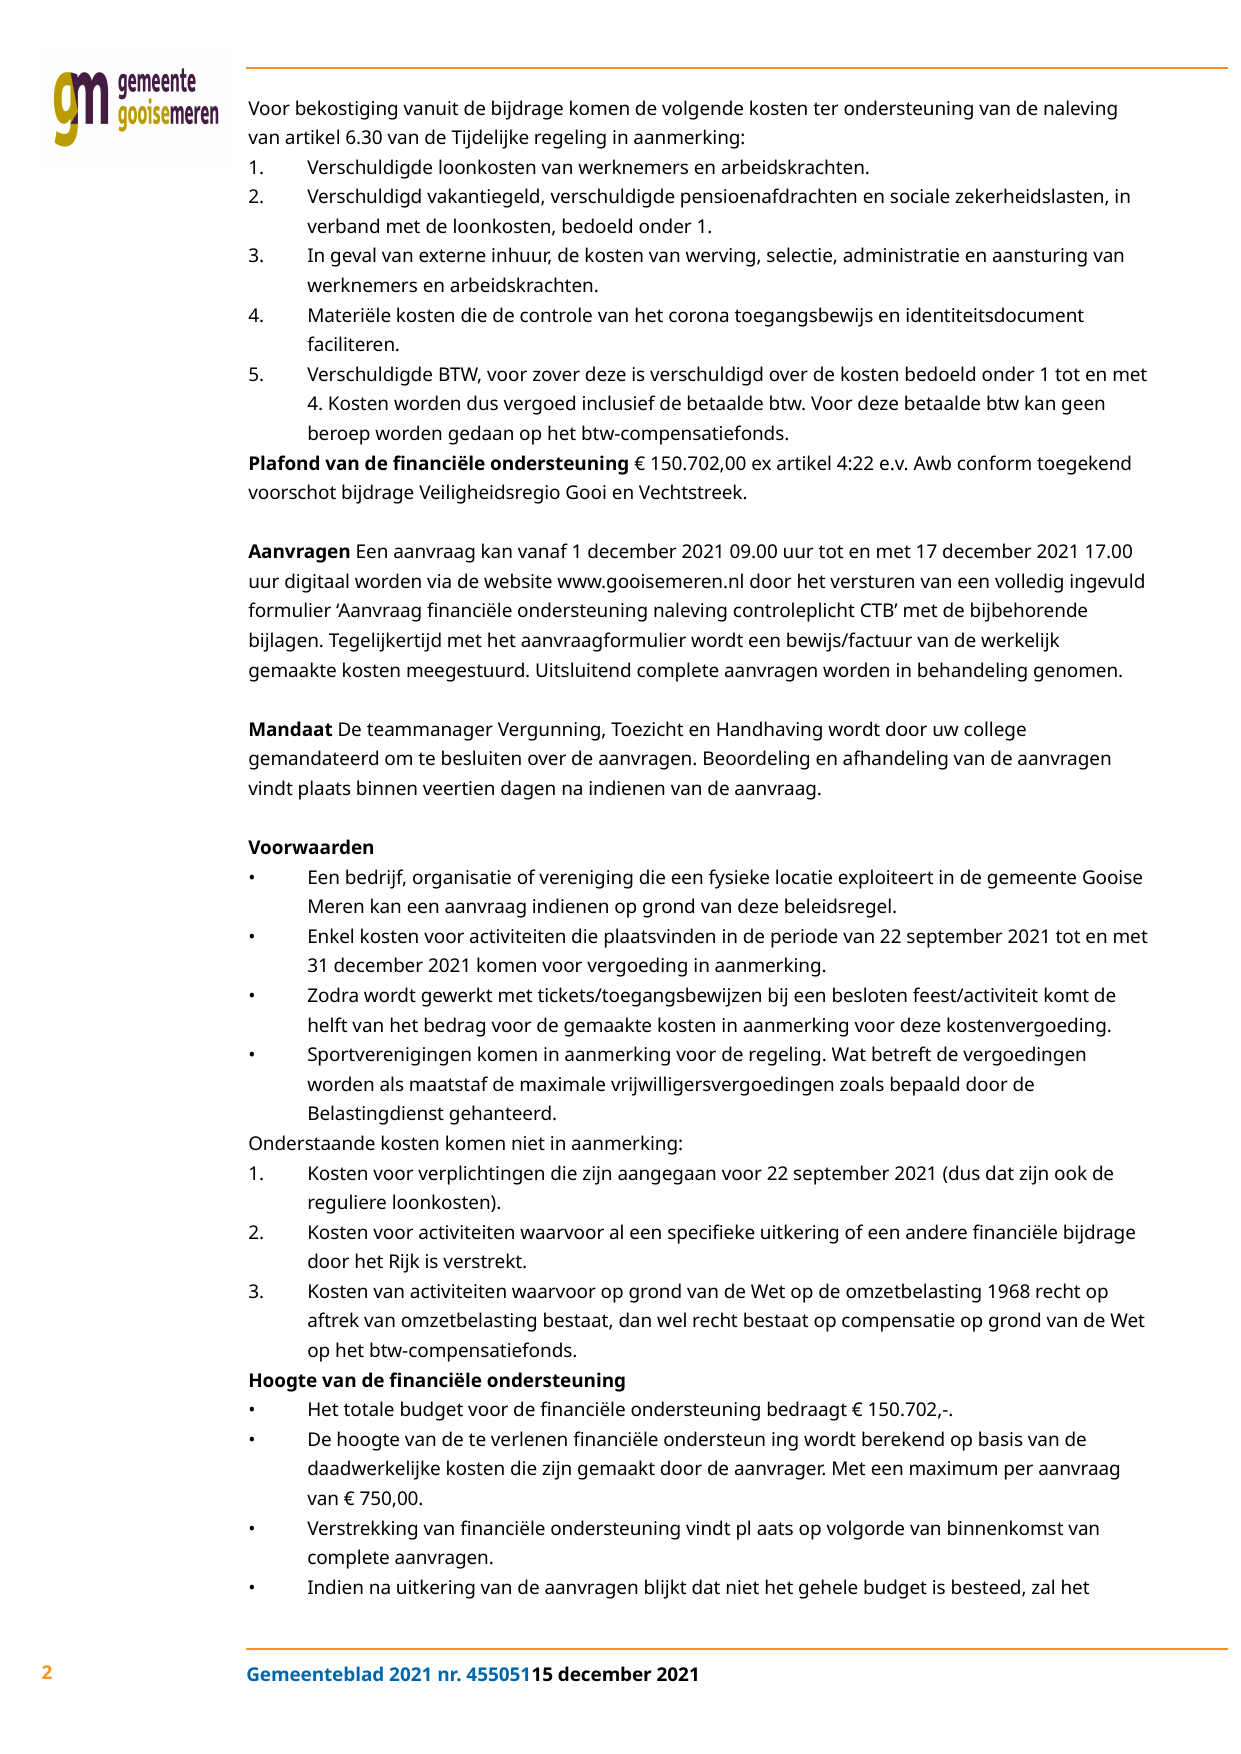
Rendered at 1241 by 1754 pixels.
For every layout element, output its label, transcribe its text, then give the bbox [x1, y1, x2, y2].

text Hoogte van de financiële ondersteuning [248, 1367, 1152, 1393]
list Verschuldigde BTW, voor zover deze is verschuldigd over de kosten bedoeld onder 1 tot en met 4. Kosten worden dus vergoed inclusief de betaalde btw. Voor deze betaalde btw kan geen beroep worden gedaan op het btw-compensatiefonds. [248, 361, 1152, 446]
list In geval van externe inhuur, de kosten van werving, selectie, administratie en aansturing van werknemers en arbeidskrachten. [248, 243, 1152, 298]
list Indien na uitkering van de aanvragen blijkt dat niet het gehele budget is besteed, zal het [248, 1574, 1152, 1600]
list Een bedrijf, organisatie of vereniging die een fysieke locatie exploiteert in de gemeente Gooise Meren kan een aanvraag indienen op grond van deze beleidsregel. [248, 864, 1152, 919]
list Kosten voor activiteiten waarvoor al een specifieke uitkering of een andere financiële bijdrage door het Rijk is verstrekt. [248, 1219, 1152, 1274]
text Aanvragen Een aanvraag kan vanaf 1 december 2021 09.00 uur tot en met 17 december 2021 17.00 uur digitaal worden via de website www.gooisemeren.nl door het versturen van een volledig ingevuld formulier ‘Aanvraag financiële ondersteuning naleving controleplicht CTB’ met de bijbehorende bijlagen. Tegelijkertijd met het aanvraagformulier wordt een bewijs/factuur van de werkelijk gemaakte kosten meegestuurd. Uitsluitend complete aanvragen worden in behandeling genomen. [248, 538, 1152, 683]
list De hoogte van de te verlenen financiële ondersteun ing wordt berekend op basis van de daadwerkelijke kosten die zijn gemaakt door de aanvrager. Met een maximum per aanvraag van € 750,00. [248, 1426, 1152, 1511]
list Enkel kosten voor activiteiten die plaatsvinden in de periode van 22 september 2021 tot en met 31 december 2021 komen voor vergoeding in aanmerking. [248, 923, 1152, 978]
text Voorwaarden [248, 834, 1152, 860]
list Kosten van activiteiten waarvoor op grond van de Wet op de omzetbelasting 1968 recht op aftrek van omzetbelasting bestaat, dan wel recht bestaat op compensatie op grond van de Wet op het btw-compensatiefonds. [248, 1278, 1152, 1363]
text Mandaat De teammanager Vergunning, Toezicht en Handhaving wordt door uw college gemandateerd om te besluiten over de aanvragen. Beoordeling en afhandeling van de aanvragen vindt plaats binnen veertien dagen na indienen van de aanvraag. [248, 716, 1152, 801]
text Plafond van de financiële ondersteuning € 150.702,00 ex artikel 4:22 e.v. Awb conform toegekend voorschot bijdrage Veiligheidsregio Gooi en Vechtstreek. [248, 450, 1152, 505]
text Onderstaande kosten komen niet in aanmerking: [248, 1130, 1152, 1156]
list Verschuldigd vakantiegeld, verschuldigde pensioenafdrachten en sociale zekerheidslasten, in verband met de loonkosten, bedoeld onder 1. [248, 183, 1152, 239]
list Materiële kosten die de controle van het corona toegangsbewijs en identiteitsdocument faciliteren. [248, 302, 1152, 357]
list Sportverenigingen komen in aanmerking voor de regeling. Wat betreft de vergoedingen worden als maatstaf de maximale vrijwilligersvergoedingen zoals bepaald door de Belastingdienst gehanteerd. [248, 1041, 1152, 1126]
picture [41, 47, 231, 172]
list Zodra wordt gewerkt met tickets/toegangsbewijzen bij een besloten feest/activiteit komt de helft van het bedrag voor de gemaakte kosten in aanmerking voor deze kostenvergoeding. [248, 982, 1152, 1038]
text Voor bekostiging vanuit de bijdrage komen de volgende kosten ter ondersteuning van de naleving van artikel 6.30 van de Tijdelijke regeling in aanmerking: [248, 95, 1152, 150]
list Het totale budget voor de financiële ondersteuning bedraagt € 150.702,-. [248, 1396, 1152, 1422]
list Verstrekking van financiële ondersteuning vindt pl aats op volgorde van binnenkomst van complete aanvragen. [248, 1515, 1152, 1570]
list Kosten voor verplichtingen die zijn aangegaan voor 22 september 2021 (dus dat zijn ook de reguliere loonkosten). [248, 1160, 1152, 1215]
list Verschuldigde loonkosten van werknemers en arbeidskrachten. [248, 154, 1152, 180]
